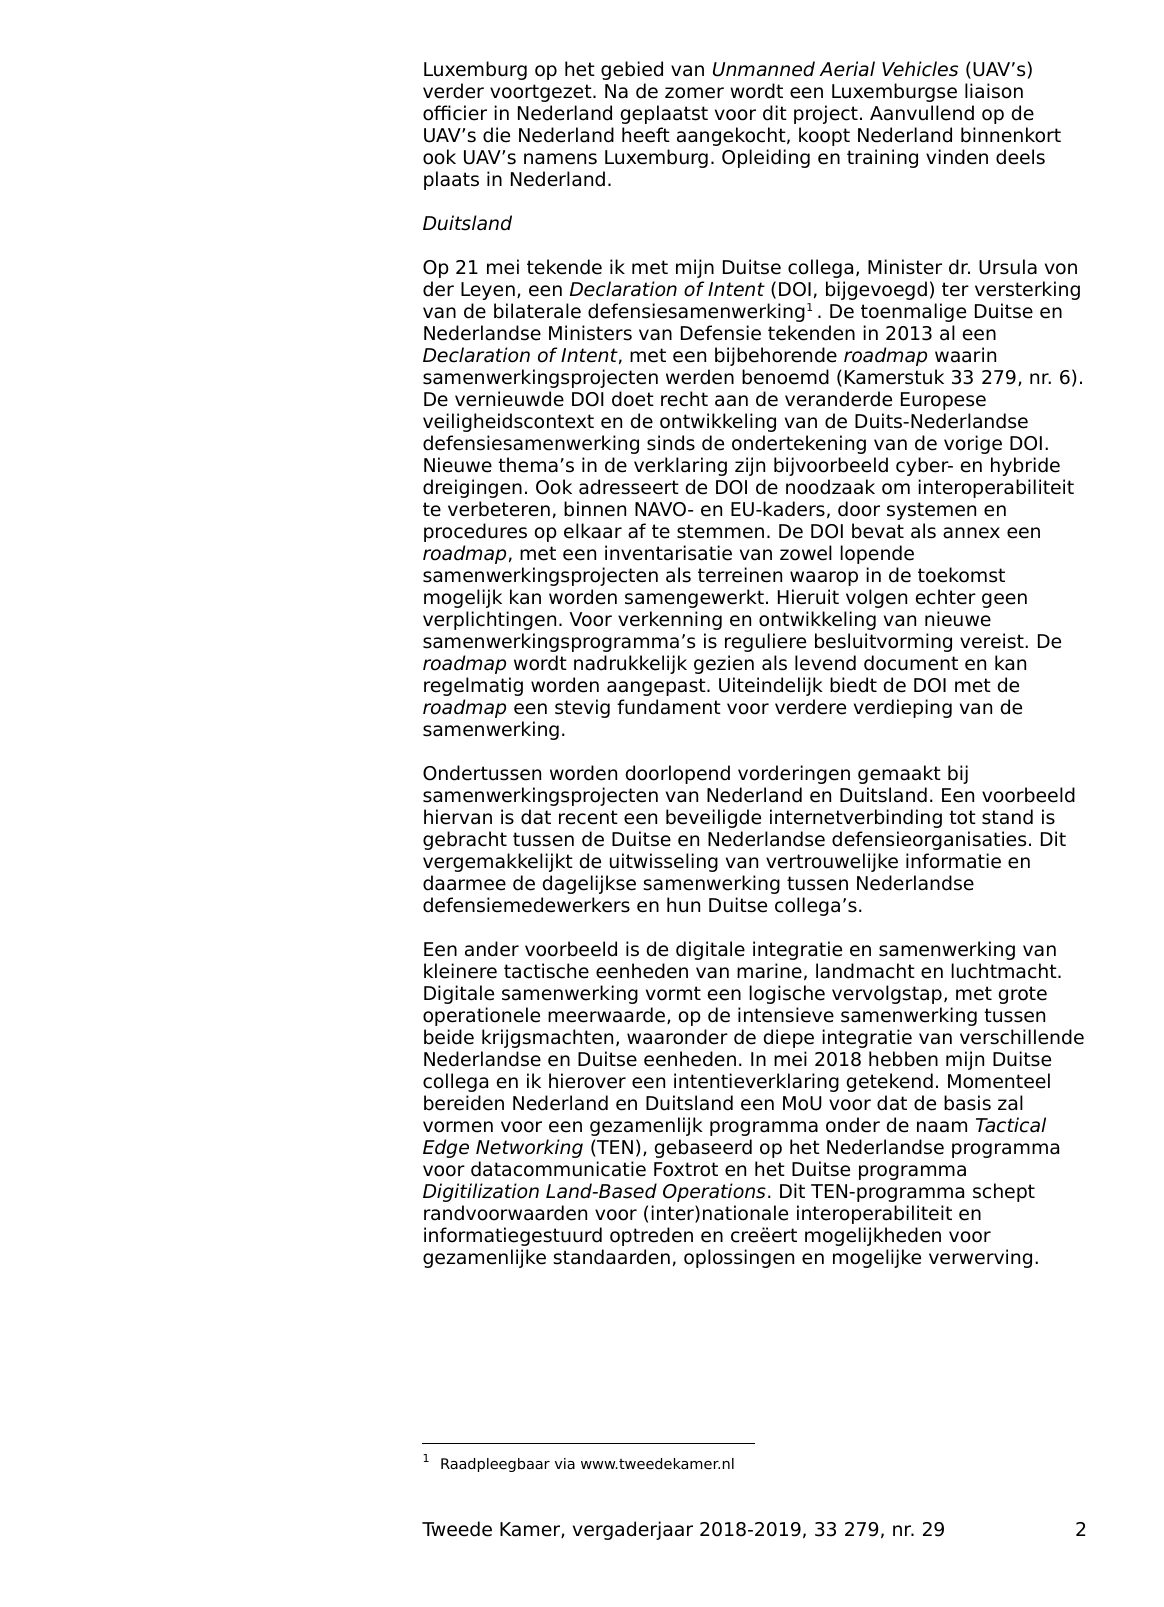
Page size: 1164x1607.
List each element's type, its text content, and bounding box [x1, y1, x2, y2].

text Een ander voorbeeld is de digitale integratie en samenwerking van kleinere tactische eenheden van marine, landmacht en luchtmacht. Digitale samenwerking vormt een logische vervolgstap, met grote operationele meerwaarde, op de intensieve samenwerking tussen beide krijgsmachten, waaronder de diepe integratie van verschillende Nederlandse en Duitse eenheden. In mei 2018 hebben mijn Duitse collega en ik hierover een intentieverklaring getekend. Momenteel bereiden Nederland en Duitsland een MoU voor dat de basis zal vormen voor een gezamenlijk programma onder de naam Tactical Edge Networking (TEN), gebaseerd op het Nederlandse programma voor datacommunicatie Foxtrot en het Duitse programma Digitilization Land-Based Operations. Dit TEN-programma schept randvoorwaarden voor (inter)nationale interoperabiliteit en informatiegestuurd optreden en creëert mogelijkheden voor gezamenlijke standaarden, oplossingen en mogelijke verwerving. [422, 939, 1087, 1269]
text Ondertussen worden doorlopend vorderingen gemaakt bij samenwerkingsprojecten van Nederland en Duitsland. Een voorbeeld hiervan is dat recent een beveiligde internetverbinding tot stand is gebracht tussen de Duitse en Nederlandse defensieorganisaties. Dit vergemakkelijkt de uitwisseling van vertrouwelijke informatie en daarmee de dagelijkse samenwerking tussen Nederlandse defensiemedewerkers en hun Duitse collega’s. [422, 763, 1087, 917]
text Op 21 mei tekende ik met mijn Duitse collega, Minister dr. Ursula von der Leyen, een Declaration of Intent (DOI, bijgevoegd) ter versterking van de bilaterale defensiesamenwerking. De toenmalige Duitse en Nederlandse Ministers van Defensie tekenden in 2013 al een Declaration of Intent, met een bijbehorende roadmap waarin samenwerkingsprojecten werden benoemd (Kamerstuk 33 279, nr. 6). De vernieuwde DOI doet recht aan de veranderde Europese veiligheidscontext en de ontwikkeling van de Duits-Nederlandse defensiesamenwerking sinds de ondertekening van de vorige DOI. Nieuwe thema’s in de verklaring zijn bijvoorbeeld cyber- en hybride dreigingen. Ook adresseert de DOI de noodzaak om interoperabiliteit te verbeteren, binnen NAVO- en EU-kaders, door systemen en procedures op elkaar af te stemmen. De DOI bevat als annex een roadmap, met een inventarisatie van zowel lopende samenwerkingsprojecten als terreinen waarop in de toekomst mogelijk kan worden samengewerkt. Hieruit volgen echter geen verplichtingen. Voor verkenning en ontwikkeling van nieuwe samenwerkingsprogramma’s is reguliere besluitvorming vereist. De roadmap wordt nadrukkelijk gezien als levend document en kan regelmatig worden aangepast. Uiteindelijk biedt de DOI met de roadmap een stevig fundament voor verdere verdieping van de samenwerking. [422, 257, 1087, 741]
subtitle Duitsland [422, 213, 1087, 235]
text Raadpleegbaar via www.tweedekamer.nl [422, 1452, 1087, 1474]
text Luxemburg op het gebied van Unmanned Aerial Vehicles (UAV’s) verder voortgezet. Na de zomer wordt een Luxemburgse liaison officier in Nederland geplaatst voor dit project. Aanvullend op de UAV’s die Nederland heeft aangekocht, koopt Nederland binnenkort ook UAV’s namens Luxemburg. Opleiding en training vinden deels plaats in Nederland. [422, 59, 1087, 191]
